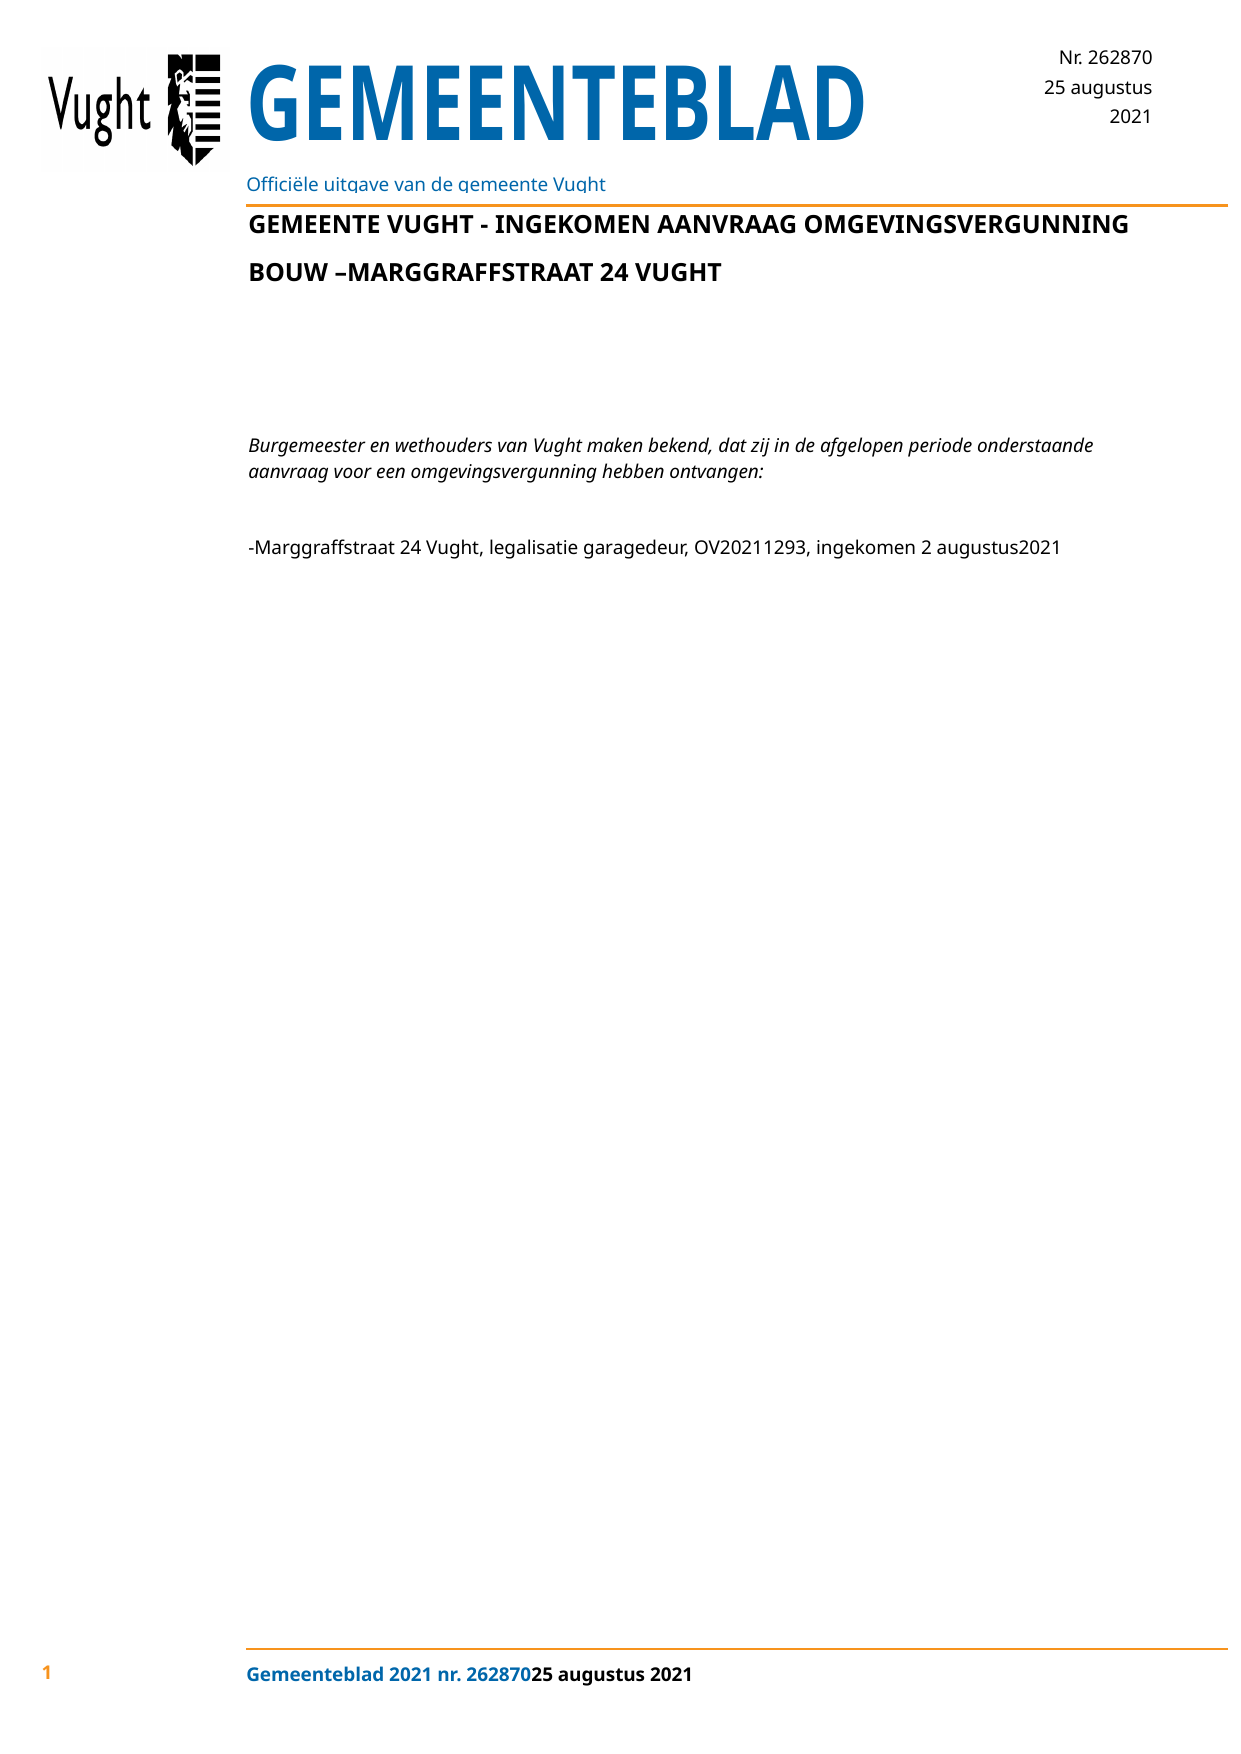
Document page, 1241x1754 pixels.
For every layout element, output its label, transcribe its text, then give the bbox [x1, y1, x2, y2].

text GEMEENTE VUGHT - INGEKOMEN AANVRAAG OMGEVINGSVERGUNNING BOUW –MARGGRAFFSTRAAT 24 VUGHT [248, 207, 1152, 288]
text -Marggraffstraat 24 Vught, legalisatie garagedeur, OV20211293, ingekomen 2 augustus2021 [248, 534, 1152, 560]
picture [41, 47, 231, 172]
text Burgemeester en wethouders van Vught maken bekend, dat zij in de afgelopen periode onderstaande aanvraag voor een omgevingsvergunning hebben ontvangen: [248, 432, 1152, 484]
